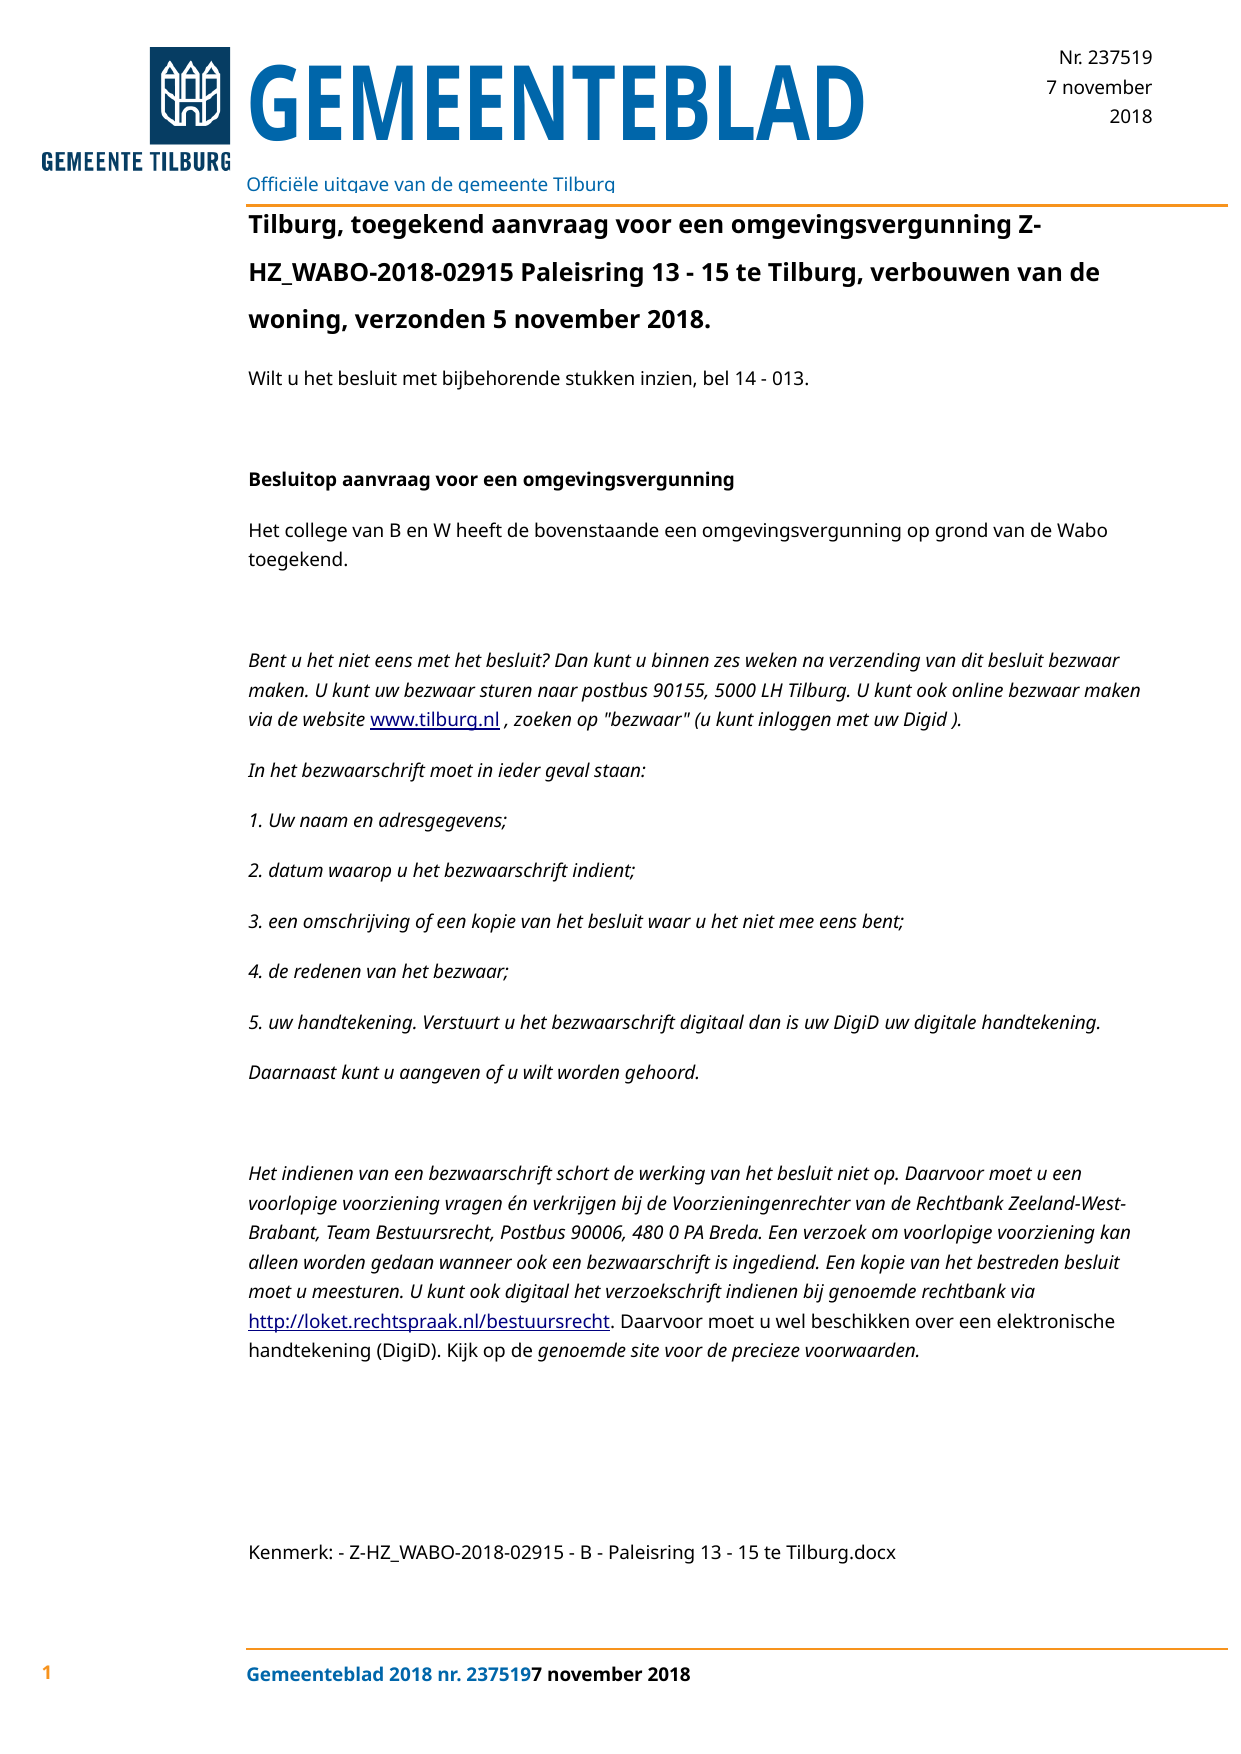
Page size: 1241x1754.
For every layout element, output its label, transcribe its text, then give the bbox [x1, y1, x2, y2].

text Tilburg, toegekend aanvraag voor een omgevingsvergunning Z-HZ_WABO-2018-02915 Paleisring 13 - 15 te Tilburg, verbouwen van de woning, verzonden 5 november 2018. [248, 207, 1152, 336]
text Wilt u het besluit met bijbehorende stukken inzien, bel 14 - 013. [248, 366, 1152, 391]
text Het college van B en W heeft de bovenstaande een omgevingsvergunning op grond van de Wabo toegekend. [248, 517, 1152, 572]
picture [41, 47, 231, 172]
text Daarnaast kunt u aangeven of u wilt worden gehoord. [248, 1059, 1152, 1085]
text 4. de redenen van het bezwaar; [248, 958, 1152, 984]
text 5. uw handtekening. Verstuurt u het bezwaarschrift digitaal dan is uw DigiD uw digitale handtekening. [248, 1009, 1152, 1034]
text Besluitop aanvraag voor een omgevingsvergunning [248, 466, 1152, 492]
text Kenmerk: - Z-HZ_WABO-2018-02915 - B - Paleisring 13 - 15 te Tilburg.docx [248, 1539, 1152, 1565]
text Het indienen van een bezwaarschrift schort de werking van het besluit niet op. Daarvoor moet u een voorlopige voorziening vragen én verkrijgen bij de Voorzieningenrechter van de Rechtbank Zeeland-West-Brabant, Team Bestuursrecht, Postbus 90006, 480 0 PA Breda. Een verzoek om voorlopige voorziening kan alleen worden gedaan wanneer ook een bezwaarschrift is ingediend. Een kopie van het bestreden besluit moet u meesturen. U kunt ook digitaal het verzoekschrift indienen bij genoemde rechtbank via http://loket.rechtspraak.nl/bestuursrecht. Daarvoor moet u wel beschikken over een elektronische handtekening (DigiD). Kijk op de genoemde site voor de precieze voorwaarden. [248, 1160, 1152, 1363]
text 1. Uw naam en adresgegevens; [248, 807, 1152, 833]
text 3. een omschrijving of een kopie van het besluit waar u het niet mee eens bent; [248, 908, 1152, 934]
text In het bezwaarschrift moet in ieder geval staan: [248, 757, 1152, 782]
text 2. datum waarop u het bezwaarschrift indient; [248, 858, 1152, 883]
text Bent u het niet eens met het besluit? Dan kunt u binnen zes weken na verzending van dit besluit bezwaar maken. U kunt uw bezwaar sturen naar postbus 90155, 5000 LH Tilburg. U kunt ook online bezwaar maken via de website www.tilburg.nl , zoeken op "bezwaar" (u kunt inloggen met uw Digid ). [248, 647, 1152, 732]
